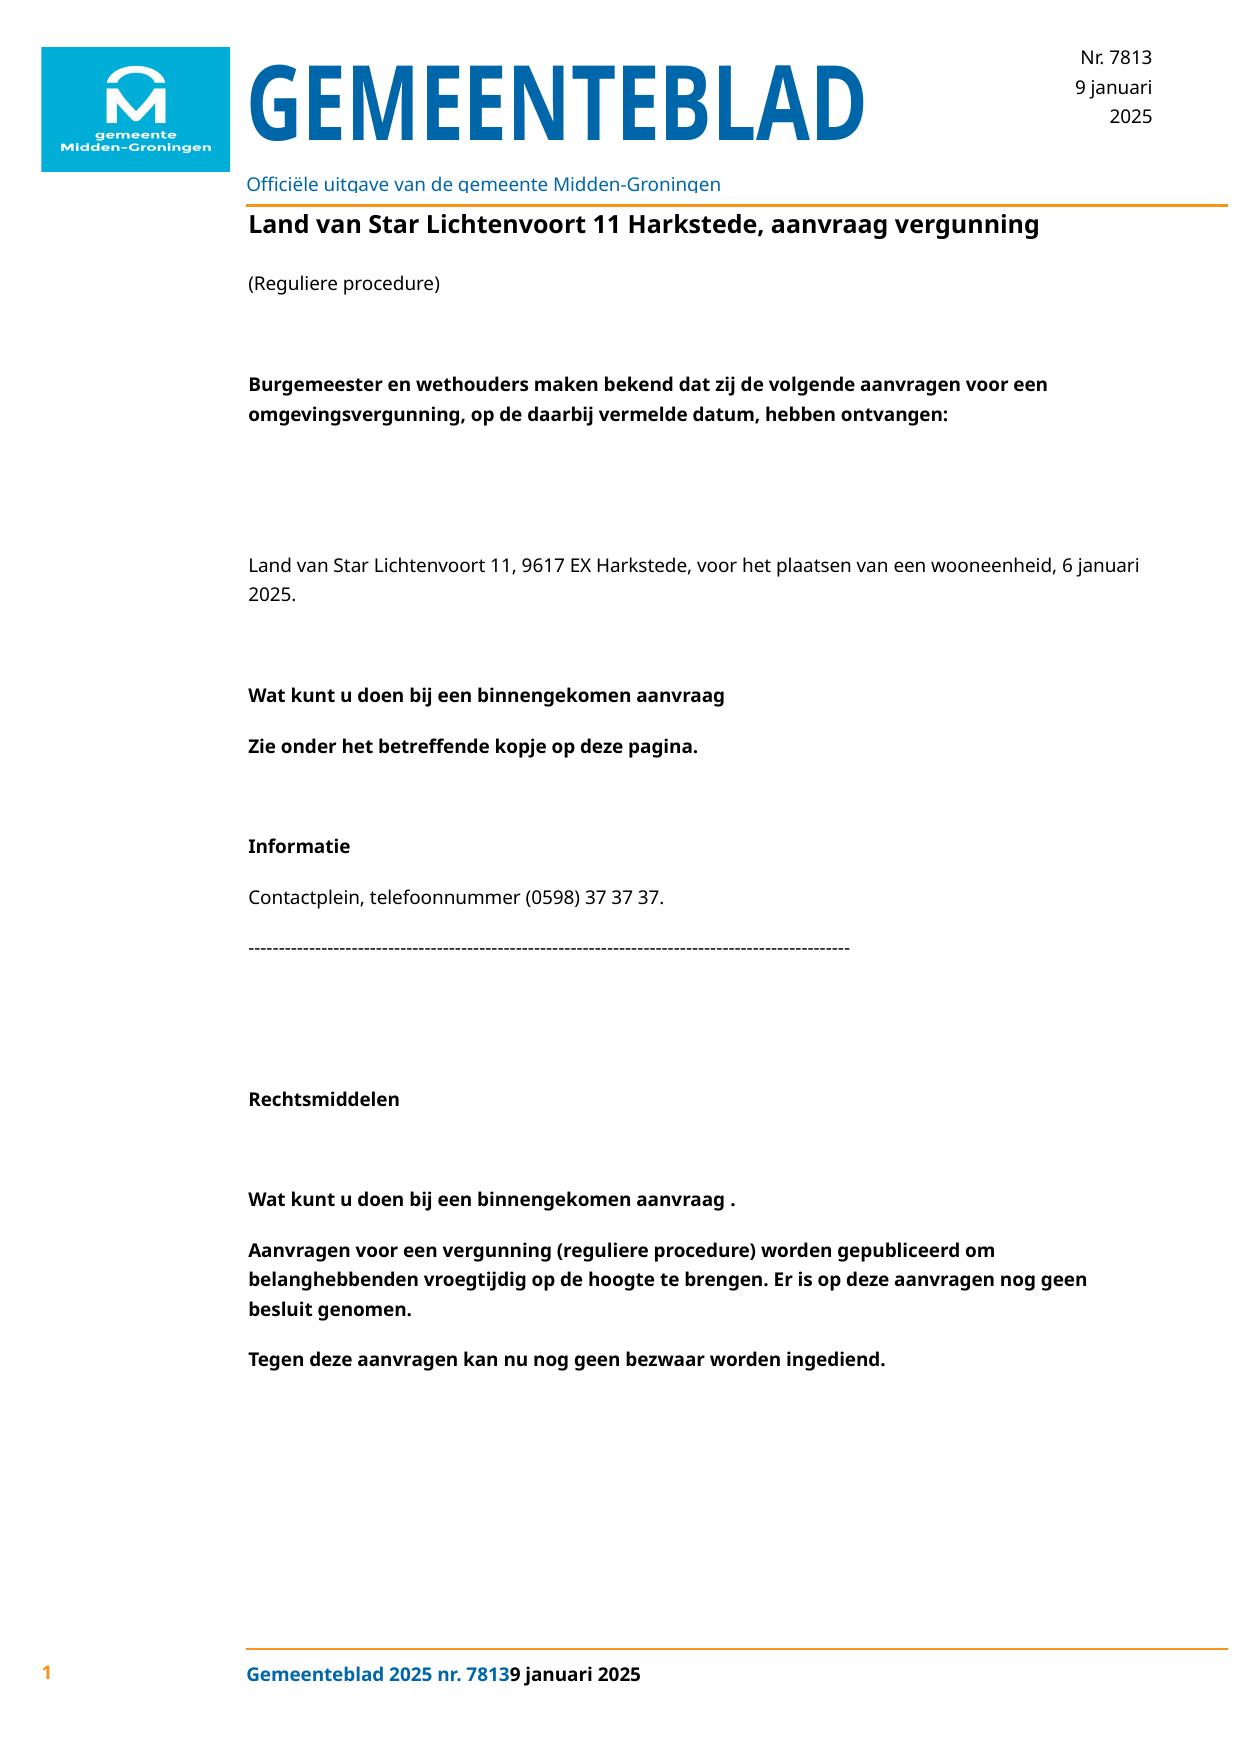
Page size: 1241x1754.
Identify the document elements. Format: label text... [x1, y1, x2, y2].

text Contactplein, telefoonnummer (0598) 37 37 37. [248, 884, 1152, 910]
text Tegen deze aanvragen kan nu nog geen bezwaar worden ingediend. [248, 1347, 1152, 1372]
text Zie onder het betreffende kopje op deze pagina. [248, 733, 1152, 758]
text --------------------------------------------------------------------------------------------------- [248, 934, 1152, 960]
text Land van Star Lichtenvoort 11 Harkstede, aanvraag vergunning [248, 207, 1152, 241]
text Informatie [248, 834, 1152, 859]
text Wat kunt u doen bij een binnengekomen aanvraag . [248, 1187, 1152, 1212]
text Burgemeester en wethouders maken bekend dat zij de volgende aanvragen voor een omgevingsvergunning, op de daarbij vermelde datum, hebben ontvangen: [248, 371, 1152, 426]
picture [107, 89, 165, 122]
text Wat kunt u doen bij een binnengekomen aanvraag [248, 682, 1152, 708]
text (Reguliere procedure) [248, 270, 1152, 296]
text Aanvragen voor een vergunning (reguliere procedure) worden gepubliceerd om belanghebbenden vroegtijdig op de hoogte te brengen. Er is op deze aanvragen nog geen besluit genomen. [248, 1237, 1152, 1322]
picture [184, 146, 190, 153]
picture [108, 66, 164, 82]
text Land van Star Lichtenvoort 11, 9617 EX Harkstede, voor het plaatsen van een wooneenheid, 6 januari 2025. [248, 552, 1152, 607]
text Rechtsmiddelen [248, 1086, 1152, 1111]
